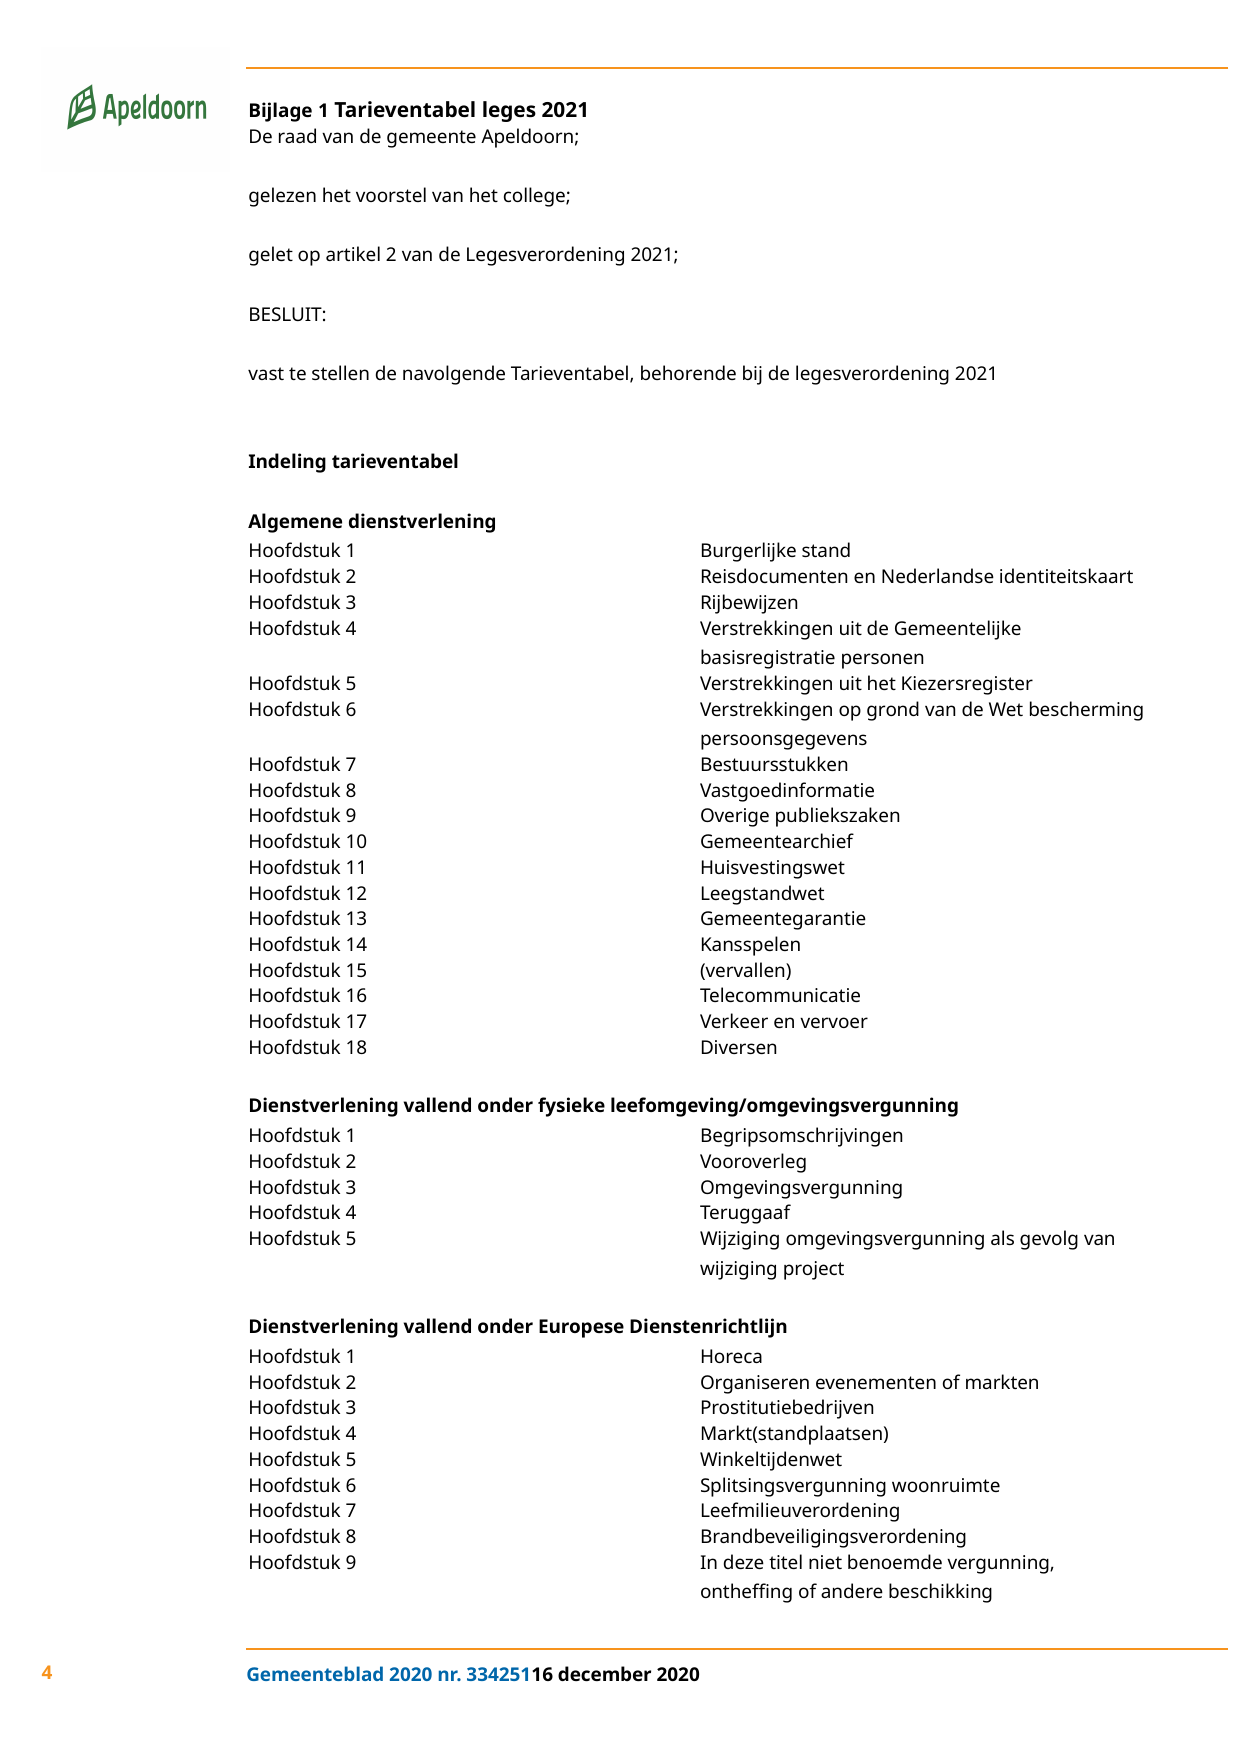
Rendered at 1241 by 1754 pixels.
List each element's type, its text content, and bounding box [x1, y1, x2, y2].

table_cell Hoofdstuk 7 [248, 1498, 700, 1523]
picture [41, 47, 231, 172]
table_cell Hoofdstuk 9 [248, 1549, 700, 1604]
table_cell Hoofdstuk 8 [248, 1523, 700, 1549]
table_cell Gemeentearchief [700, 828, 1152, 854]
table_cell Splitsingsvergunning woonruimte [700, 1472, 1152, 1497]
table_header Hoofdstuk 1 [248, 538, 700, 563]
table_cell Bestuursstukken [700, 751, 1152, 777]
table_cell Vooroverleg [700, 1148, 1152, 1174]
table_cell Verstrekkingen op grond van de Wet bescherming persoonsgegevens [700, 696, 1152, 751]
table_cell Hoofdstuk 3 [248, 589, 700, 615]
text Indeling tarieventabel [248, 449, 1152, 474]
table_cell Diversen [700, 1034, 1152, 1060]
table_cell Hoofdstuk 16 [248, 983, 700, 1008]
table_cell Overige publiekszaken [700, 803, 1152, 828]
table_cell Wijziging omgevingsvergunning als gevolg van wijziging project [700, 1225, 1152, 1281]
table_cell Hoofdstuk 10 [248, 828, 700, 854]
table_cell Hoofdstuk 6 [248, 696, 700, 751]
table_cell Hoofdstuk 5 [248, 1225, 700, 1281]
table_cell Hoofdstuk 13 [248, 906, 700, 931]
table_cell In deze titel niet benoemde vergunning, ontheffing of andere beschikking [700, 1549, 1152, 1604]
table_cell Verstrekkingen uit het Kiezersregister [700, 670, 1152, 696]
table_cell Hoofdstuk 2 [248, 1369, 700, 1394]
table_cell Hoofdstuk 4 [248, 1420, 700, 1446]
table_cell Hoofdstuk 8 [248, 777, 700, 803]
text Dienstverlening vallend onder fysieke leefomgeving/omgevingsvergunning [248, 1093, 1152, 1118]
table_header Hoofdstuk 1 [248, 1343, 700, 1369]
table_cell Hoofdstuk 12 [248, 880, 700, 906]
table_cell Huisvestingswet [700, 854, 1152, 880]
table_cell Leefmilieuverordening [700, 1498, 1152, 1523]
table_cell Reisdocumenten en Nederlandse identiteitskaart [700, 563, 1152, 589]
text De raad van de gemeente Apeldoorn; [248, 123, 1152, 149]
text Bijlage 1 Tarieventabel leges 2021 [248, 95, 1152, 123]
table_cell Omgevingsvergunning [700, 1174, 1152, 1199]
table_cell Hoofdstuk 11 [248, 854, 700, 880]
text Dienstverlening vallend onder Europese Dienstenrichtlijn [248, 1313, 1152, 1339]
table_cell Markt(standplaatsen) [700, 1420, 1152, 1446]
table_cell Verkeer en vervoer [700, 1009, 1152, 1034]
table_cell Prostitutiebedrijven [700, 1395, 1152, 1420]
text BESLUIT: [248, 301, 1152, 327]
table_cell Rijbewijzen [700, 589, 1152, 615]
table_cell Organiseren evenementen of markten [700, 1369, 1152, 1394]
text gelet op artikel 2 van de Legesverordening 2021; [248, 242, 1152, 267]
table_cell Telecommunicatie [700, 983, 1152, 1008]
text vast te stellen de navolgende Tarieventabel, behorende bij de legesverordening 2021 [248, 360, 1152, 386]
table_cell Hoofdstuk 3 [248, 1174, 700, 1199]
table_cell (vervallen) [700, 957, 1152, 983]
table_header Hoofdstuk 1 [248, 1123, 700, 1148]
table_cell Hoofdstuk 9 [248, 803, 700, 828]
table_cell Hoofdstuk 2 [248, 563, 700, 589]
table_cell Hoofdstuk 4 [248, 1200, 700, 1225]
table_cell Verstrekkingen uit de Gemeentelijke basisregistratie personen [700, 615, 1152, 670]
table_cell Hoofdstuk 4 [248, 615, 700, 670]
table_cell Hoofdstuk 2 [248, 1148, 700, 1174]
text gelezen het voorstel van het college; [248, 182, 1152, 208]
table_cell Hoofdstuk 6 [248, 1472, 700, 1497]
table_cell Hoofdstuk 15 [248, 957, 700, 983]
table_cell Hoofdstuk 18 [248, 1034, 700, 1060]
table_header Horeca [700, 1343, 1152, 1369]
table_cell Brandbeveiligingsverordening [700, 1523, 1152, 1549]
table_cell Kansspelen [700, 931, 1152, 957]
table_cell Hoofdstuk 5 [248, 670, 700, 696]
table_cell Teruggaaf [700, 1200, 1152, 1225]
table_cell Hoofdstuk 17 [248, 1009, 700, 1034]
table_cell Leegstandwet [700, 880, 1152, 906]
table_cell Vastgoedinformatie [700, 777, 1152, 803]
table_cell Hoofdstuk 3 [248, 1395, 700, 1420]
table_header Burgerlijke stand [700, 538, 1152, 563]
table_cell Winkeltijdenwet [700, 1446, 1152, 1472]
table_cell Hoofdstuk 14 [248, 931, 700, 957]
text Algemene dienstverlening [248, 508, 1152, 534]
table_cell Hoofdstuk 5 [248, 1446, 700, 1472]
table_header Begripsomschrijvingen [700, 1123, 1152, 1148]
table_cell Gemeentegarantie [700, 906, 1152, 931]
table_cell Hoofdstuk 7 [248, 751, 700, 777]
